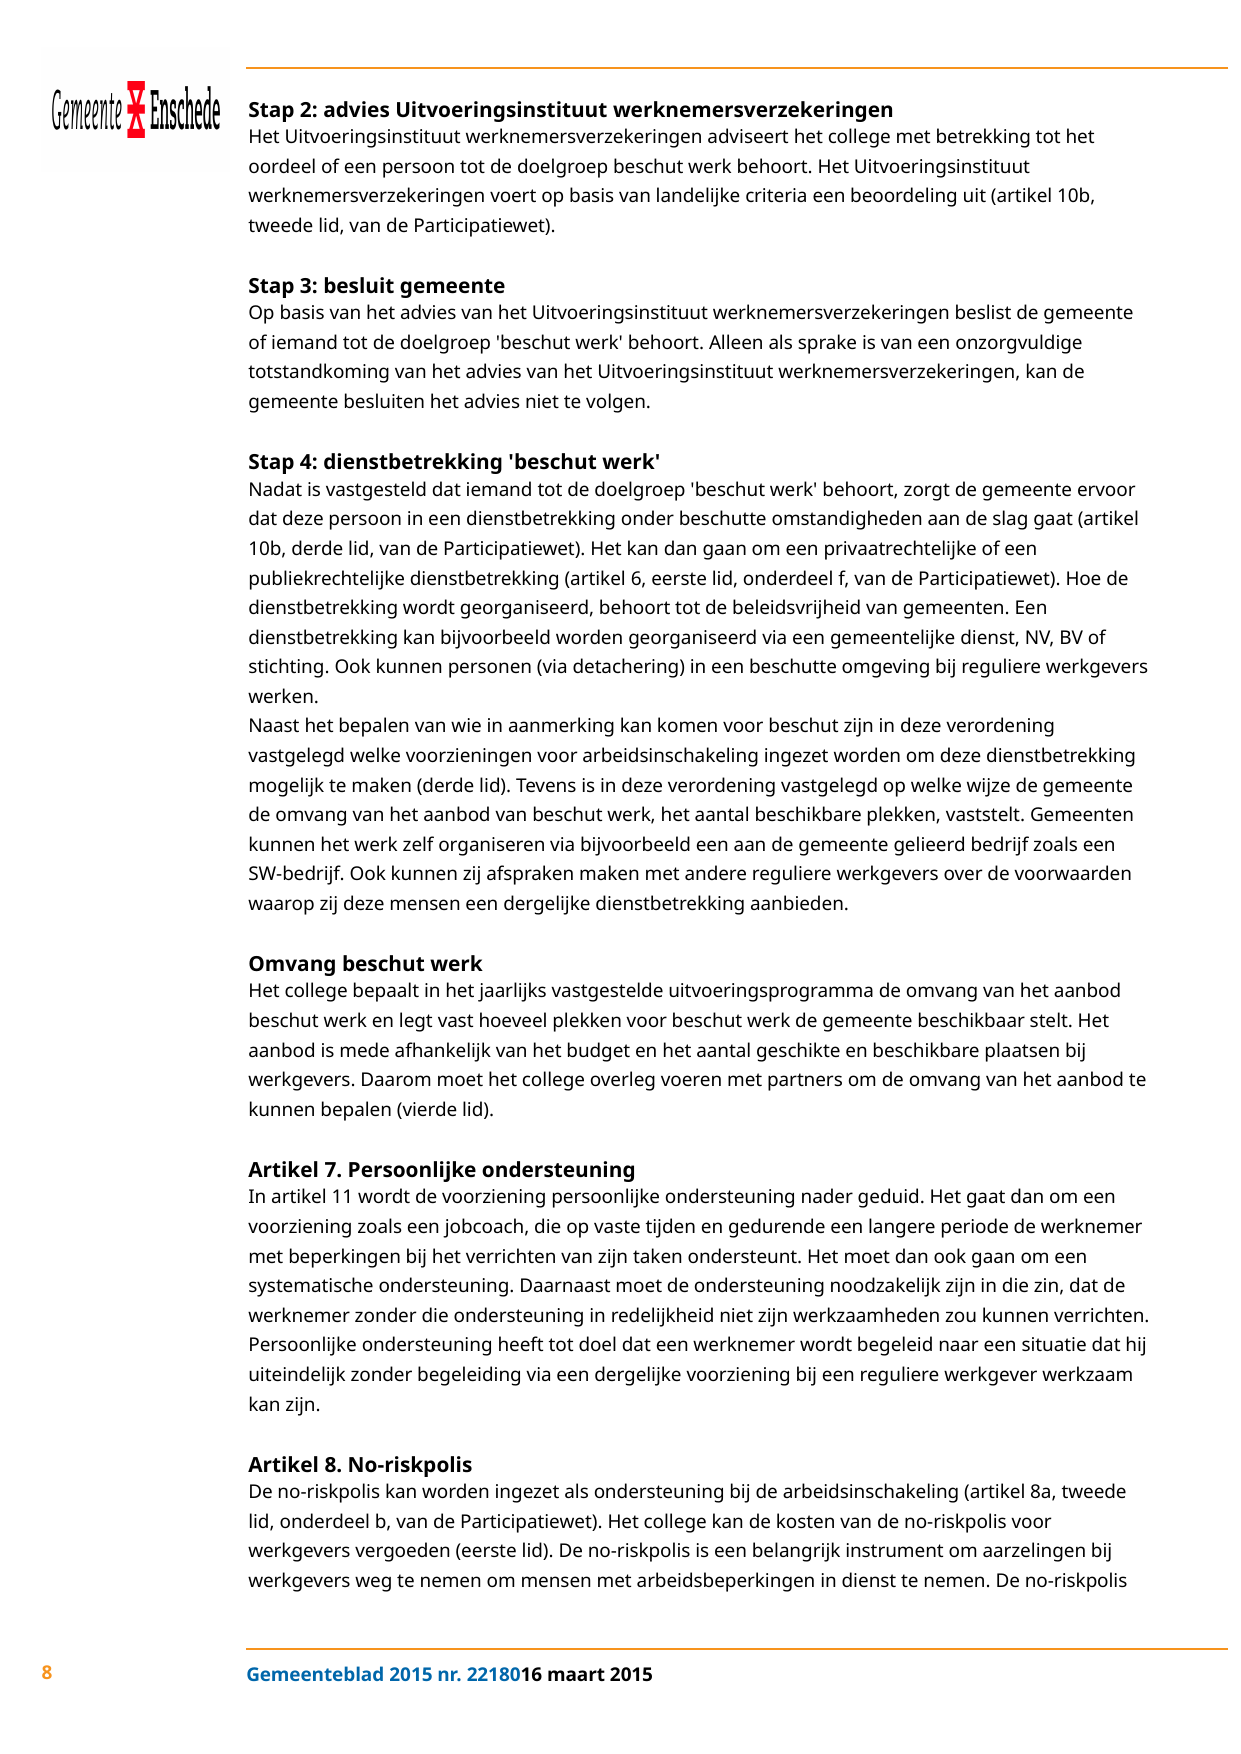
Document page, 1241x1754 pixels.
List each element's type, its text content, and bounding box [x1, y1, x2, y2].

text Stap 2: advies Uitvoeringsinstituut werknemersverzekeringen [248, 95, 1152, 123]
text Omvang beschut werk [248, 949, 1152, 978]
text Artikel 8. No-riskpolis [248, 1450, 1152, 1478]
text Stap 3: besluit gemeente [248, 271, 1152, 299]
text Stap 4: dienstbetrekking 'beschut werk' [248, 447, 1152, 476]
text Nadat is vastgesteld dat iemand tot de doelgroep 'beschut werk' behoort, zorgt de gemeente ervoor dat deze persoon in een dienstbetrekking onder beschutte omstandigheden aan de slag gaat (artikel 10b, derde lid, van de Participatiewet). Het kan dan gaan om een privaatrechtelijke of een publiekrechtelijke dienstbetrekking (artikel 6, eerste lid, onderdeel f, van de Participatiewet). Hoe de dienstbetrekking wordt georganiseerd, behoort tot de beleidsvrijheid van gemeenten. Een dienstbetrekking kan bijvoorbeeld worden georganiseerd via een gemeentelijke dienst, NV, BV of stichting. Ook kunnen personen (via detachering) in een beschutte omgeving bij reguliere werkgevers werken. [248, 476, 1152, 709]
text Naast het bepalen van wie in aanmerking kan komen voor beschut zijn in deze verordening vastgelegd welke voorzieningen voor arbeidsinschakeling ingezet worden om deze dienstbetrekking mogelijk te maken (derde lid). Tevens is in deze verordening vastgelegd op welke wijze de gemeente de omvang van het aanbod van beschut werk, het aantal beschikbare plekken, vaststelt. Gemeenten kunnen het werk zelf organiseren via bijvoorbeeld een aan de gemeente gelieerd bedrijf zoals een SW-bedrijf. Ook kunnen zij afspraken maken met andere reguliere werkgevers over de voorwaarden waarop zij deze mensen een dergelijke dienstbetrekking aanbieden. [248, 713, 1152, 916]
text De no-riskpolis kan worden ingezet als ondersteuning bij de arbeidsinschakeling (artikel 8a, tweede lid, onderdeel b, van de Participatiewet). Het college kan de kosten van de no-riskpolis voor werkgevers vergoeden (eerste lid). De no-riskpolis is een belangrijk instrument om aarzelingen bij werkgevers weg te nemen om mensen met arbeidsbeperkingen in dienst te nemen. De no-riskpolis [248, 1478, 1152, 1593]
picture [41, 47, 231, 172]
text In artikel 11 wordt de voorziening persoonlijke ondersteuning nader geduid. Het gaat dan om een voorziening zoals een jobcoach, die op vaste tijden en gedurende een langere periode de werknemer met beperkingen bij het verrichten van zijn taken ondersteunt. Het moet dan ook gaan om een systematische ondersteuning. Daarnaast moet de ondersteuning noodzakelijk zijn in die zin, dat de werknemer zonder die ondersteuning in redelijkheid niet zijn werkzaamheden zou kunnen verrichten. Persoonlijke ondersteuning heeft tot doel dat een werknemer wordt begeleid naar een situatie dat hij uiteindelijk zonder begeleiding via een dergelijke voorziening bij een reguliere werkgever werkzaam kan zijn. [248, 1184, 1152, 1416]
text Het Uitvoeringsinstituut werknemersverzekeringen adviseert het college met betrekking tot het oordeel of een persoon tot de doelgroep beschut werk behoort. Het Uitvoeringsinstituut werknemersverzekeringen voert op basis van landelijke criteria een beoordeling uit (artikel 10b, tweede lid, van de Participatiewet). [248, 123, 1152, 238]
text Het college bepaalt in het jaarlijks vastgestelde uitvoeringsprogramma de omvang van het aanbod beschut werk en legt vast hoeveel plekken voor beschut werk de gemeente beschikbaar stelt. Het aanbod is mede afhankelijk van het budget en het aantal geschikte en beschikbare plaatsen bij werkgevers. Daarom moet het college overleg voeren met partners om de omvang van het aanbod te kunnen bepalen (vierde lid). [248, 978, 1152, 1122]
text Artikel 7. Persoonlijke ondersteuning [248, 1155, 1152, 1184]
text Op basis van het advies van het Uitvoeringsinstituut werknemersverzekeringen beslist de gemeente of iemand tot de doelgroep 'beschut werk' behoort. Alleen als sprake is van een onzorgvuldige totstandkoming van het advies van het Uitvoeringsinstituut werknemersverzekeringen, kan de gemeente besluiten het advies niet te volgen. [248, 299, 1152, 414]
